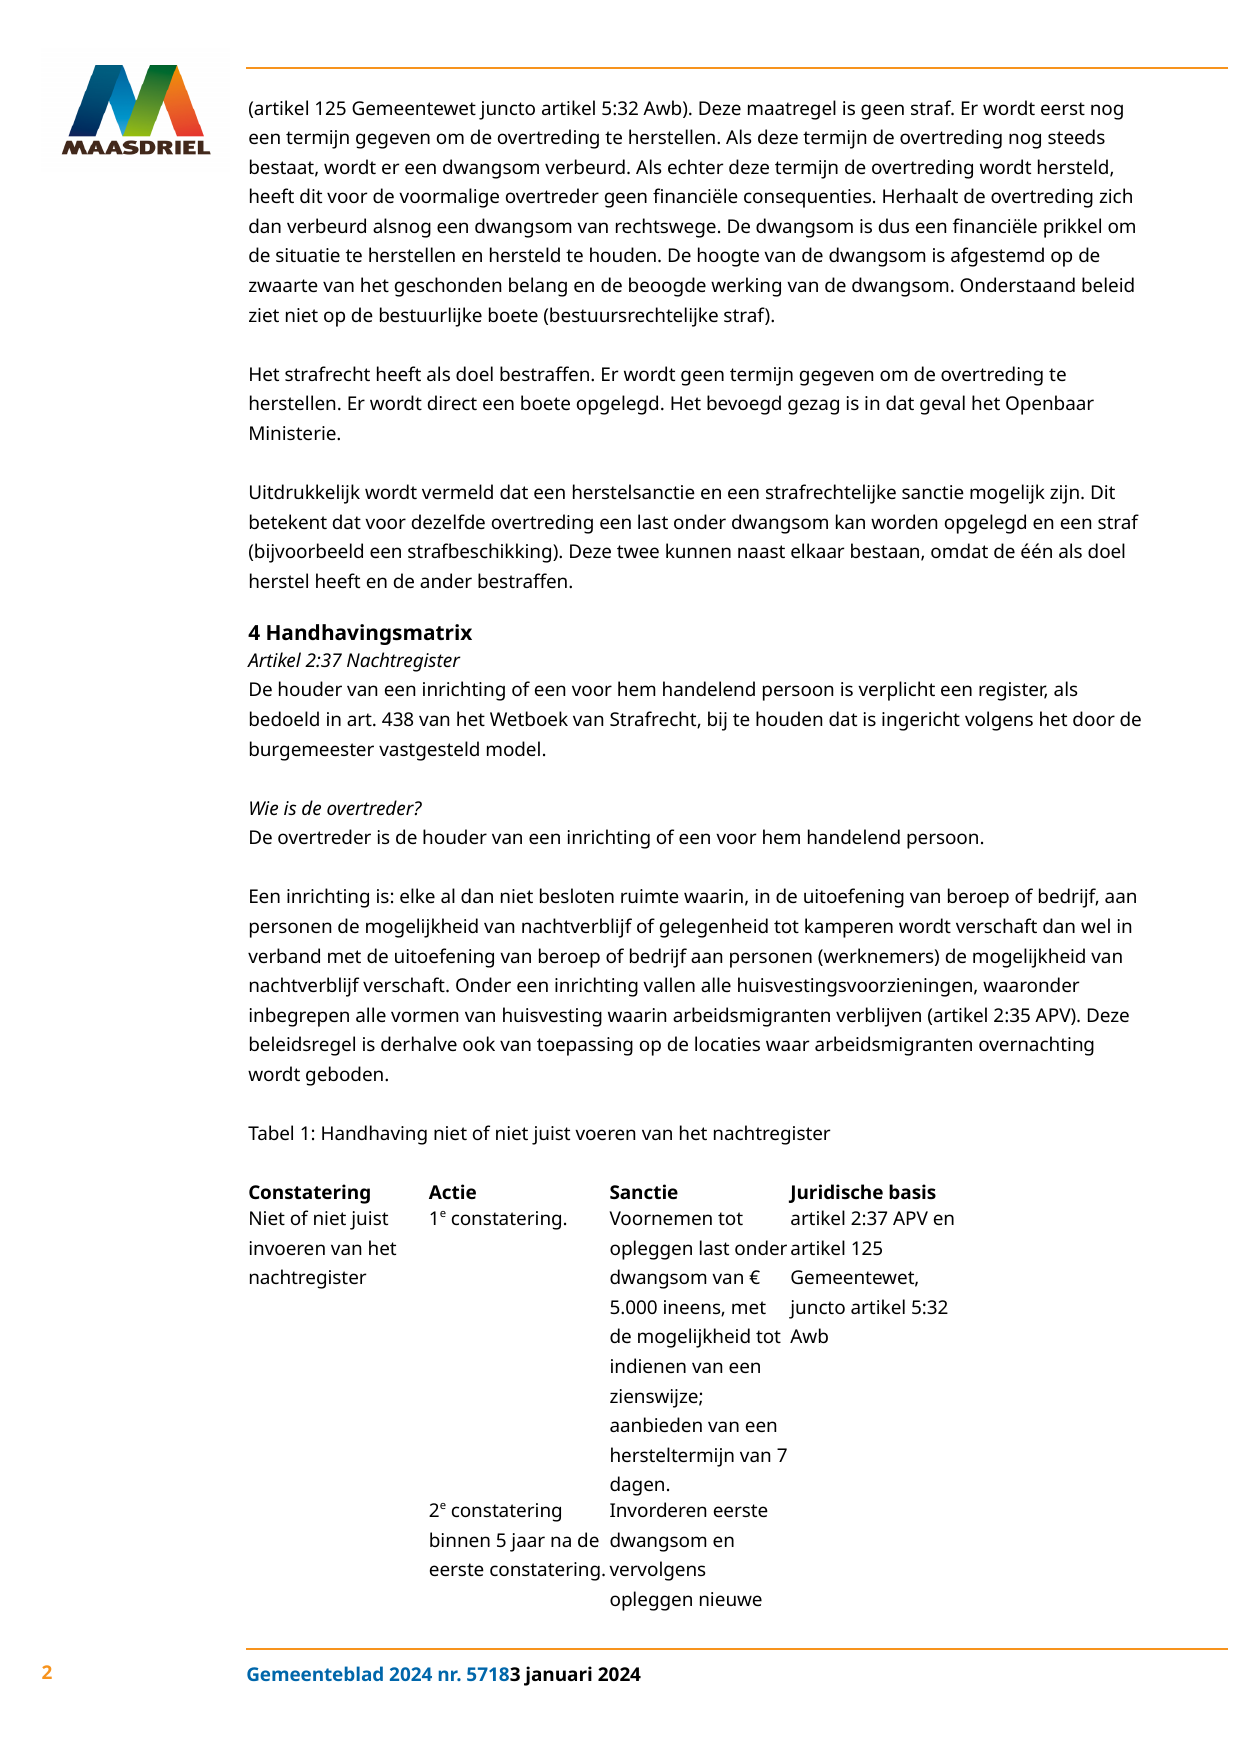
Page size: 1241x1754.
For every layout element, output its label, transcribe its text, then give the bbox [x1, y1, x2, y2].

table_cell Voornemen tot opleggen last onder dwangsom van € 5.000 ineens, met de mogelijkheid tot indienen van een zienswijze; aanbieden van een hersteltermijn van 7 dagen. [609, 1205, 790, 1497]
text (artikel 125 Gemeentewet juncto artikel 5:32 Awb). Deze maatregel is geen straf. Er wordt eerst nog een termijn gegeven om de overtreding te herstellen. Als deze termijn de overtreding nog steeds bestaat, wordt er een dwangsom verbeurd. Als echter deze termijn de overtreding wordt hersteld, heeft dit voor de voormalige overtreder geen financiële consequenties. Herhaalt de overtreding zich dan verbeurd alsnog een dwangsom van rechtswege. De dwangsom is dus een financiële prikkel om de situatie te herstellen en hersteld te houden. De hoogte van de dwangsom is afgestemd op de zwaarte van het geschonden belang en de beoogde werking van de dwangsom. Onderstaand beleid ziet niet op de bestuurlijke boete (bestuursrechtelijke straf). [248, 95, 1152, 328]
table_header [971, 1180, 1152, 1205]
table_cell 1e constatering. [429, 1205, 609, 1497]
text Tabel 1: Handhaving niet of niet juist voeren van het nachtregister [248, 1120, 1152, 1146]
table_cell [971, 1231, 1152, 1497]
table_header Constatering [248, 1180, 429, 1205]
table_cell 2e constatering binnen 5 jaar na de eerste constatering. [429, 1497, 609, 1612]
text Het strafrecht heeft als doel bestraffen. Er wordt geen termijn gegeven om de overtreding te herstellen. Er wordt direct een boete opgelegd. Het bevoegd gezag is in dat geval het Openbaar Ministerie. [248, 361, 1152, 446]
table_cell [971, 1205, 1152, 1231]
table_header Sanctie [609, 1180, 790, 1205]
text Artikel 2:37 Nachtregister [248, 647, 1152, 673]
table_header Juridische basis [790, 1180, 971, 1205]
text Een inrichting is: elke al dan niet besloten ruimte waarin, in de uitoefening van beroep of bedrijf, aan personen de mogelijkheid van nachtverblijf of gelegenheid tot kamperen wordt verschaft dan wel in verband met de uitoefening van beroep of bedrijf aan personen (werknemers) de mogelijkheid van nachtverblijf verschaft. Onder een inrichting vallen alle huisvestingsvoorzieningen, waaronder inbegrepen alle vormen van huisvesting waarin arbeidsmigranten verblijven (artikel 2:35 APV). Deze beleidsregel is derhalve ook van toepassing op de locaties waar arbeidsmigranten overnachting wordt geboden. [248, 884, 1152, 1087]
text Uitdrukkelijk wordt vermeld dat een herstelsanctie en een strafrechtelijke sanctie mogelijk zijn. Dit betekent dat voor dezelfde overtreding een last onder dwangsom kan worden opgelegd en een straf (bijvoorbeeld een strafbeschikking). Deze twee kunnen naast elkaar bestaan, omdat de één als doel herstel heeft en de ander bestraffen. [248, 479, 1152, 594]
text De overtreder is de houder van een inrichting of een voor hem handelend persoon. [248, 824, 1152, 850]
text Wie is de overtreder? [248, 795, 1152, 821]
table_cell Invorderen eerste dwangsom en vervolgens opleggen nieuwe [609, 1497, 790, 1612]
table_cell [971, 1523, 1152, 1612]
table_cell artikel 2:37 APV en artikel 125 Gemeentewet, juncto artikel 5:32 Awb [790, 1205, 971, 1612]
text 4 Handhavingsmatrix [248, 618, 1152, 647]
table_header Actie [429, 1180, 609, 1205]
table_cell Niet of niet juist invoeren van het nachtregister [248, 1205, 429, 1612]
table_cell [971, 1497, 1152, 1523]
picture [41, 47, 231, 172]
text De houder van een inrichting of een voor hem handelend persoon is verplicht een register, als bedoeld in art. 438 van het Wetboek van Strafrecht, bij te houden dat is ingericht volgens het door de burgemeester vastgesteld model. [248, 677, 1152, 761]
